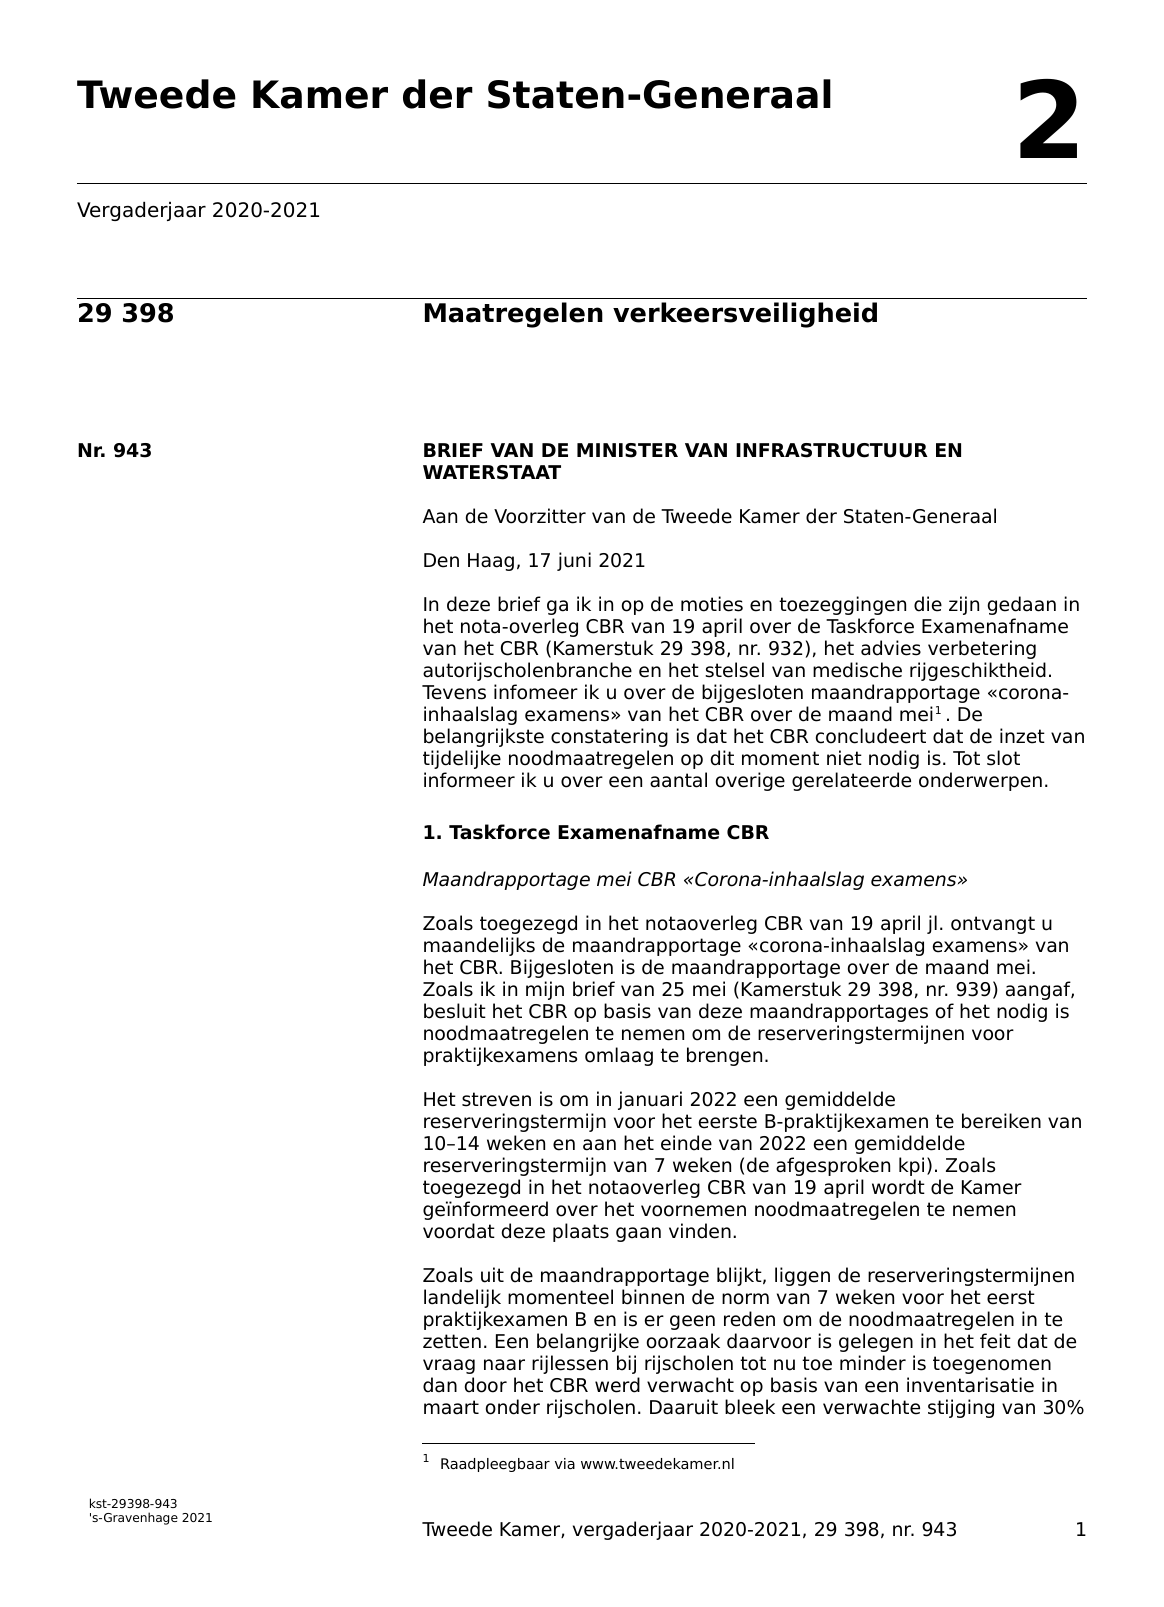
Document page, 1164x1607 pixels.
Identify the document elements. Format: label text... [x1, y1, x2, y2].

table_header 2 [886, 59, 1087, 183]
subtitle 1. Taskforce Examenafname CBR [422, 822, 1087, 844]
text 's-Gravenhage 2021 [88, 1511, 323, 1525]
text Den Haag, 17 juni 2021 [422, 550, 1087, 572]
text Het streven is om in januari 2022 een gemiddelde reserveringstermijn voor het eerste B-praktijkexamen te bereiken van 10–14 weken en aan het einde van 2022 een gemiddelde reserveringstermijn van 7 weken (de afgesproken kpi). Zoals toegezegd in het notaoverleg CBR van 19 april wordt de Kamer geïnformeerd over het voornemen noodmaatregelen te nemen voordat deze plaats gaan vinden. [422, 1089, 1087, 1243]
table_cell Vergaderjaar 2020-2021 [77, 184, 1087, 298]
text In deze brief ga ik in op de moties en toezeggingen die zijn gedaan in het nota-overleg CBR van 19 april over de Taskforce Examenafname van het CBR (Kamerstuk 29 398, nr. 932), het advies verbetering autorijscholenbranche en het stelsel van medische rijgeschiktheid. Tevens infomeer ik u over de bijgesloten maandrapportage «corona-inhaalslag examens» van het CBR over de maand mei. De belangrijkste constatering is dat het CBR concludeert dat de inzet van tijdelijke noodmaatregelen op dit moment niet nodig is. Tot slot informeer ik u over een aantal overige gerelateerde onderwerpen. [422, 594, 1087, 792]
text Aan de Voorzitter van de Tweede Kamer der Staten-Generaal [422, 506, 1087, 528]
subtitle Maandrapportage mei CBR «Corona-inhaalslag examens» [422, 869, 1087, 891]
subtitle Nr. 943 BRIEF VAN DE MINISTER VAN INFRASTRUCTUUR EN WATERSTAAT [77, 440, 1087, 484]
text Raadpleegbaar via www.tweedekamer.nl [422, 1452, 1087, 1474]
table_header Tweede Kamer der Staten-Generaal [77, 59, 886, 183]
text Zoals toegezegd in het notaoverleg CBR van 19 april jl. ontvangt u maandelijks de maandrapportage «corona-inhaalslag examens» van het CBR. Bijgesloten is de maandrapportage over de maand mei. Zoals ik in mijn brief van 25 mei (Kamerstuk 29 398, nr. 939) aangaf, besluit het CBR op basis van deze maandrapportages of het nodig is noodmaatregelen te nemen om de reserveringstermijnen voor praktijkexamens omlaag te brengen. [422, 913, 1087, 1067]
text kst-29398-943 [88, 1497, 323, 1511]
text Zoals uit de maandrapportage blijkt, liggen de reserveringstermijnen landelijk momenteel binnen de norm van 7 weken voor het eerst praktijkexamen B en is er geen reden om de noodmaatregelen in te zetten. Een belangrijke oorzaak daarvoor is gelegen in het feit dat de vraag naar rijlessen bij rijscholen tot nu toe minder is toegenomen dan door het CBR werd verwacht op basis van een inventarisatie in maart onder rijscholen. Daaruit bleek een verwachte stijging van 30% [422, 1265, 1087, 1419]
subtitle 29 398 Maatregelen verkeersveiligheid [77, 299, 1087, 329]
